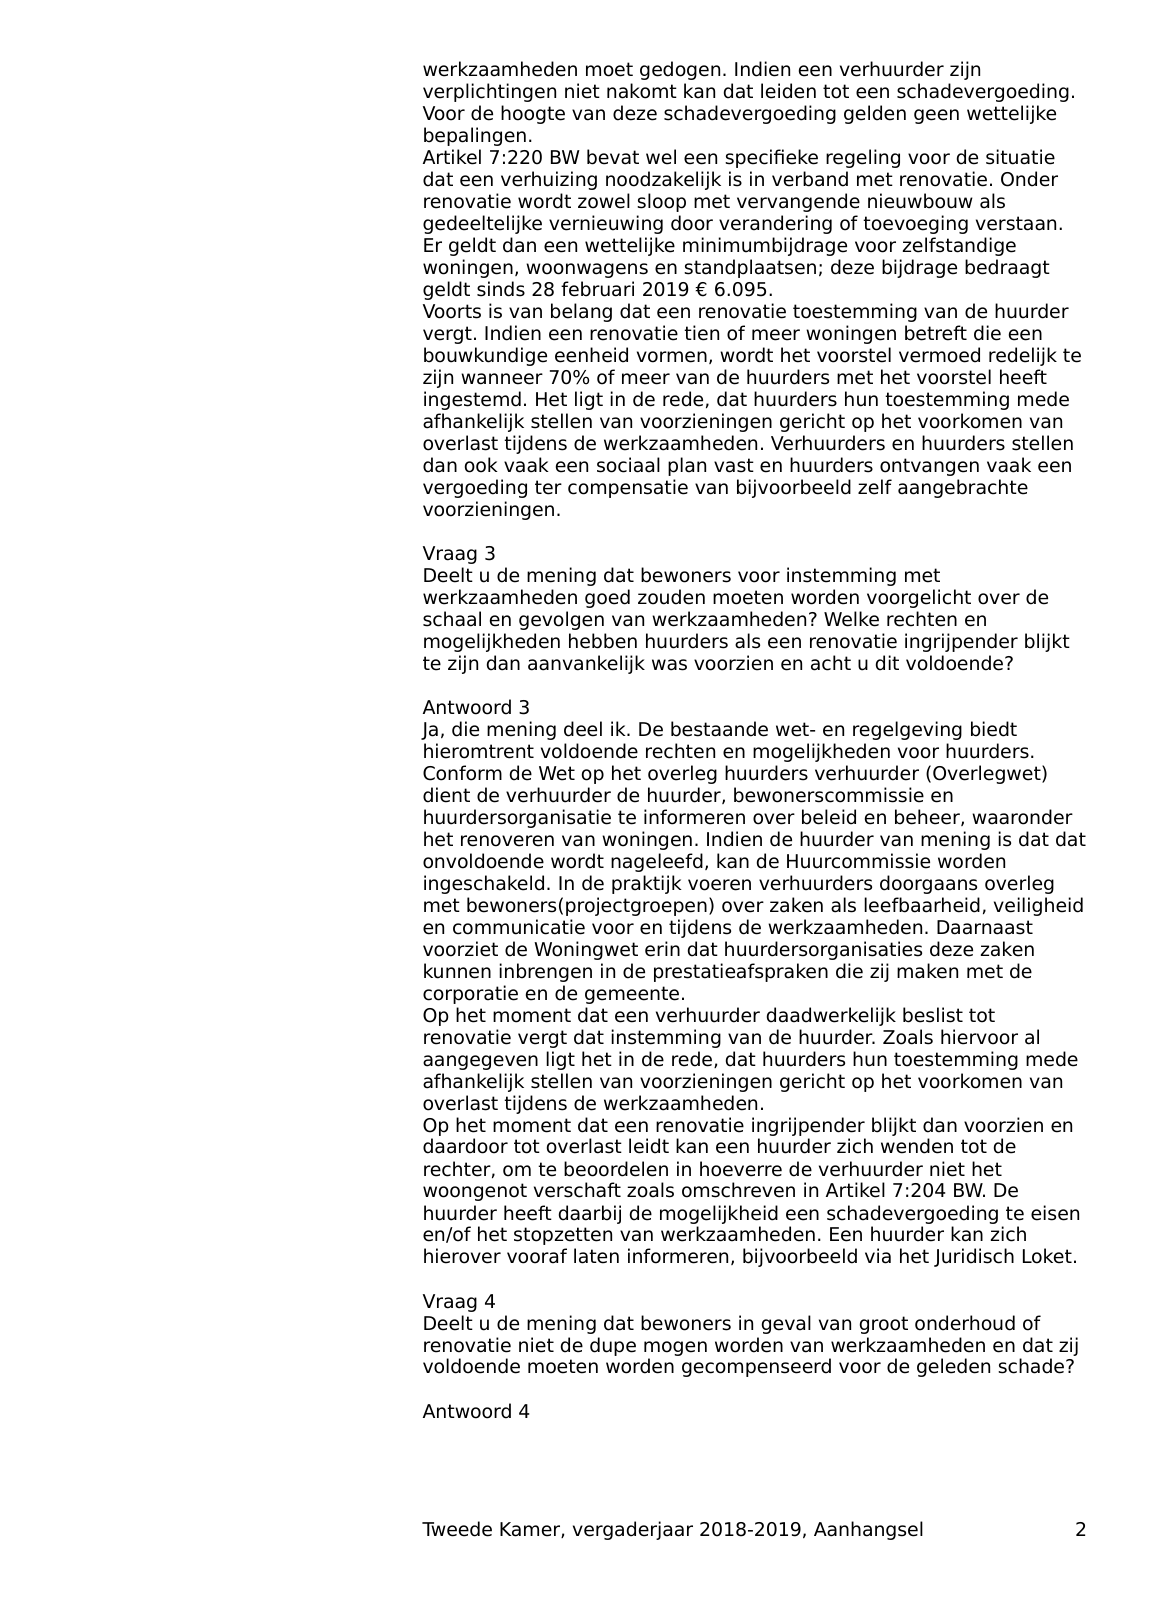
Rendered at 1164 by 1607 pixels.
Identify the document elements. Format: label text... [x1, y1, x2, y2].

text Antwoord 3 [422, 697, 1087, 719]
text Ja, die mening deel ik. De bestaande wet- en regelgeving biedt hieromtrent voldoende rechten en mogelijkheden voor huurders. Conform de Wet op het overleg huurders verhuurder (Overlegwet) dient de verhuurder de huurder, bewonerscommissie en huurdersorganisatie te informeren over beleid en beheer, waaronder het renoveren van woningen. Indien de huurder van mening is dat dat onvoldoende wordt nageleefd, kan de Huurcommissie worden ingeschakeld. In de praktijk voeren verhuurders doorgaans overleg met bewoners(projectgroepen) over zaken als leefbaarheid, veiligheid en communicatie voor en tijdens de werkzaamheden. Daarnaast voorziet de Woningwet erin dat huurdersorganisaties deze zaken kunnen inbrengen in de prestatieafspraken die zij maken met de corporatie en de gemeente. [422, 719, 1087, 1004]
text Deelt u de mening dat bewoners in geval van groot onderhoud of renovatie niet de dupe mogen worden van werkzaamheden en dat zij voldoende moeten worden gecompenseerd voor de geleden schade? [422, 1312, 1087, 1378]
text Antwoord 4 [422, 1401, 1087, 1423]
text Op het moment dat een renovatie ingrijpender blijkt dan voorzien en daardoor tot overlast leidt kan een huurder zich wenden tot de rechter, om te beoordelen in hoeverre de verhuurder niet het woongenot verschaft zoals omschreven in Artikel 7:204 BW. De huurder heeft daarbij de mogelijkheid een schadevergoeding te eisen en/of het stopzetten van werkzaamheden. Een huurder kan zich hierover vooraf laten informeren, bijvoorbeeld via het Juridisch Loket. [422, 1114, 1087, 1268]
text werkzaamheden moet gedogen. Indien een verhuurder zijn verplichtingen niet nakomt kan dat leiden tot een schadevergoeding. Voor de hoogte van deze schadevergoeding gelden geen wettelijke bepalingen. [422, 59, 1087, 147]
text Vraag 3 [422, 543, 1087, 565]
text Voorts is van belang dat een renovatie toestemming van de huurder vergt. Indien een renovatie tien of meer woningen betreft die een bouwkundige eenheid vormen, wordt het voorstel vermoed redelijk te zijn wanneer 70% of meer van de huurders met het voorstel heeft ingestemd. Het ligt in de rede, dat huurders hun toestemming mede afhankelijk stellen van voorzieningen gericht op het voorkomen van overlast tijdens de werkzaamheden. Verhuurders en huurders stellen dan ook vaak een sociaal plan vast en huurders ontvangen vaak een vergoeding ter compensatie van bijvoorbeeld zelf aangebrachte voorzieningen. [422, 301, 1087, 521]
text Deelt u de mening dat bewoners voor instemming met werkzaamheden goed zouden moeten worden voorgelicht over de schaal en gevolgen van werkzaamheden? Welke rechten en mogelijkheden hebben huurders als een renovatie ingrijpender blijkt te zijn dan aanvankelijk was voorzien en acht u dit voldoende? [422, 565, 1087, 675]
text Op het moment dat een verhuurder daadwerkelijk beslist tot renovatie vergt dat instemming van de huurder. Zoals hiervoor al aangegeven ligt het in de rede, dat huurders hun toestemming mede afhankelijk stellen van voorzieningen gericht op het voorkomen van overlast tijdens de werkzaamheden. [422, 1004, 1087, 1114]
text Artikel 7:220 BW bevat wel een specifieke regeling voor de situatie dat een verhuizing noodzakelijk is in verband met renovatie. Onder renovatie wordt zowel sloop met vervangende nieuwbouw als gedeeltelijke vernieuwing door verandering of toevoeging verstaan. Er geldt dan een wettelijke minimumbijdrage voor zelfstandige woningen, woonwagens en standplaatsen; deze bijdrage bedraagt geldt sinds 28 februari 2019 € 6.095. [422, 147, 1087, 301]
text Vraag 4 [422, 1291, 1087, 1312]
